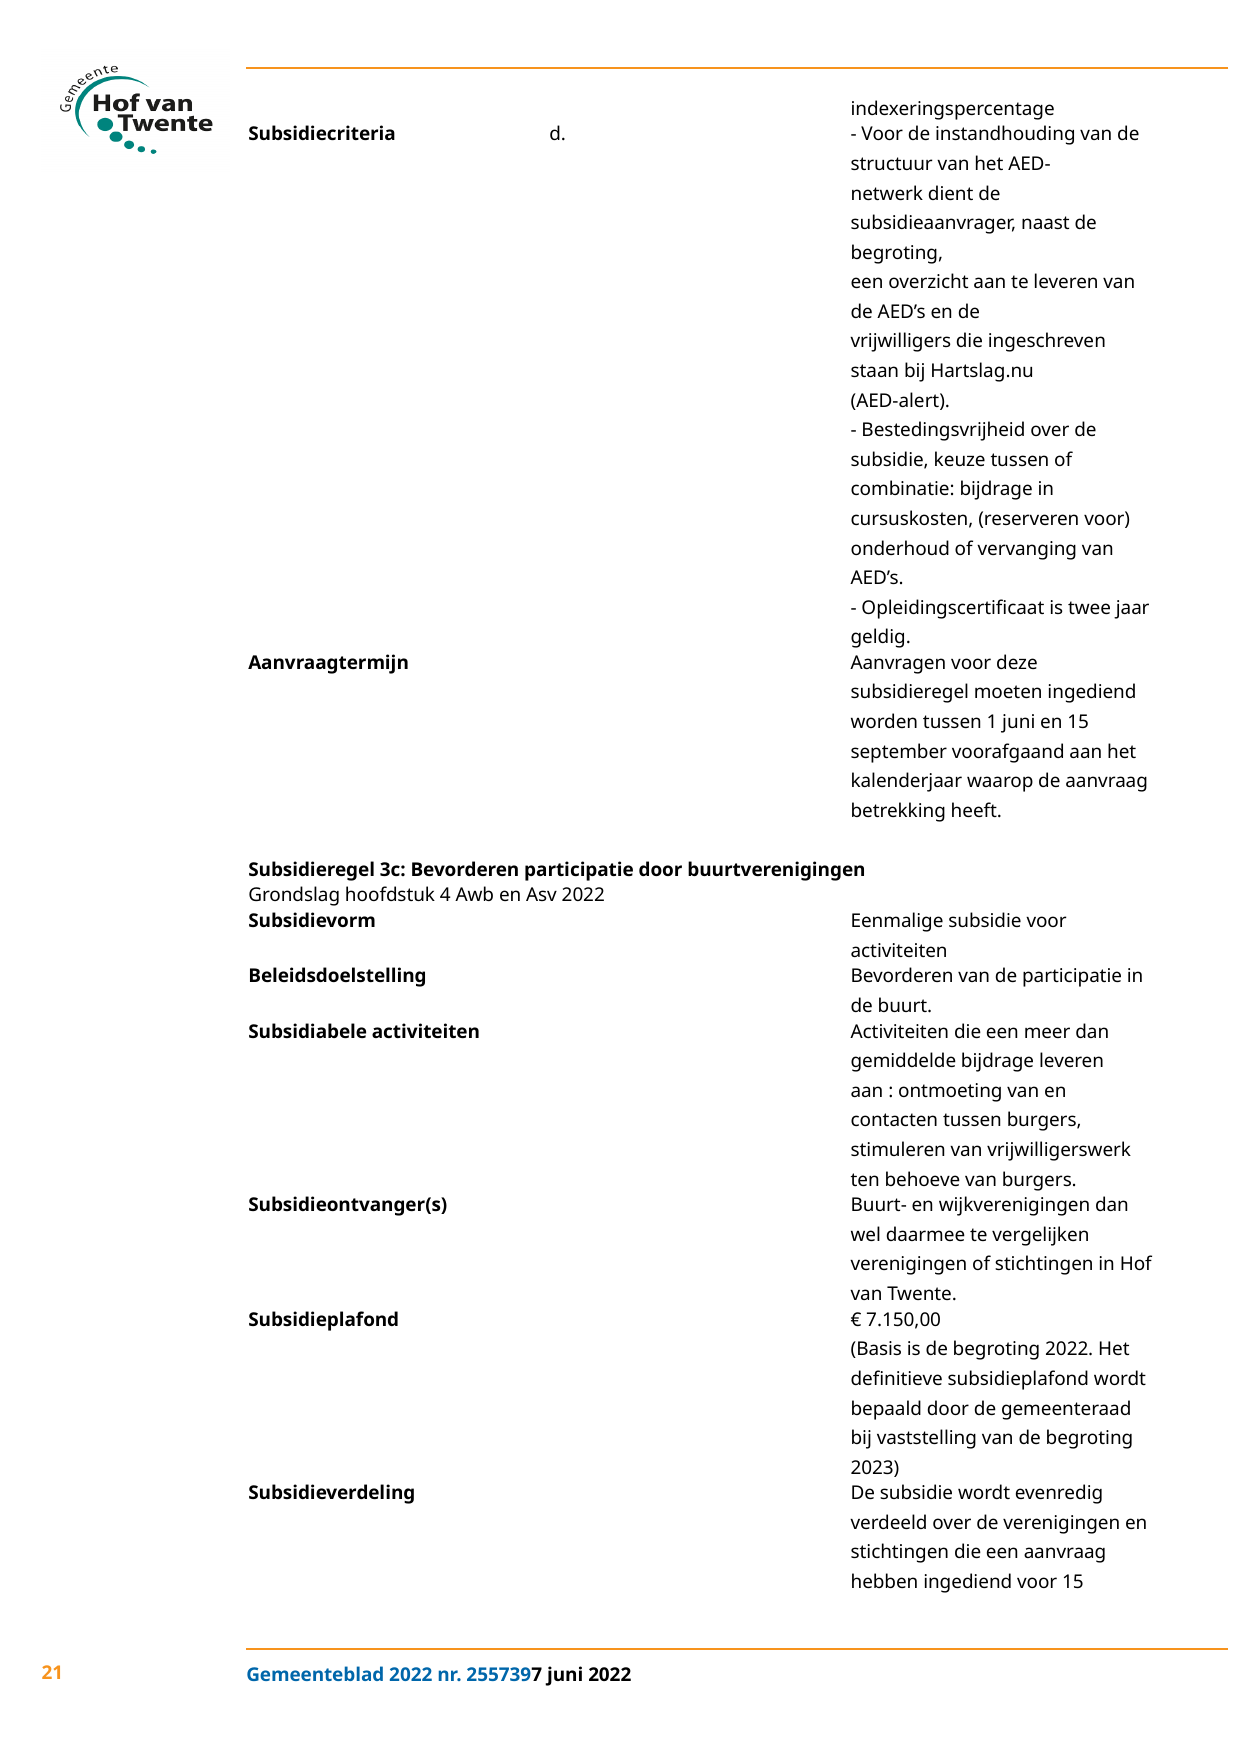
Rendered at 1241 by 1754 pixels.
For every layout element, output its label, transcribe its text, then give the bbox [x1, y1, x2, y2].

table_cell Activiteiten die een meer dan gemiddelde bijdrage leveren aan : ontmoeting van en contacten tussen burgers, stimuleren van vrijwilligerswerk ten behoeve van burgers. [850, 1018, 1152, 1191]
table_cell indexeringspercentage [850, 95, 1152, 121]
table_cell Grondslag hoofdstuk 4 Awb en Asv 2022 [248, 881, 1152, 907]
table_header Subsidieregel 3c: Bevorderen participatie door buurtverenigingen [248, 856, 1152, 881]
table_cell Subsidiabele activiteiten [248, 1018, 549, 1191]
table_cell Subsidievorm [248, 907, 549, 962]
table_cell [549, 95, 850, 121]
table_cell De subsidie wordt evenredig verdeeld over de verenigingen en stichtingen die een aanvraag hebben ingediend voor 15 [850, 1480, 1152, 1594]
table_cell Aanvraagtermijn [248, 649, 549, 823]
table_cell Subsidieontvanger(s) [248, 1191, 549, 1306]
table_cell Subsidiecriteria [248, 121, 549, 649]
table_cell [549, 1306, 850, 1479]
table_cell Beleidsdoelstelling [248, 963, 549, 1018]
table_cell [549, 1480, 850, 1594]
table_cell Bevorderen van de participatie in de buurt. [850, 963, 1152, 1018]
table_cell Aanvragen voor deze subsidieregel moeten ingediend worden tussen 1 juni en 15 september voorafgaand aan het kalenderjaar waarop de aanvraag betrekking heeft. [850, 649, 1152, 823]
table_cell € 7.150,00 (Basis is de begroting 2022. Het definitieve subsidieplafond wordt bepaald door de gemeenteraad bij vaststelling van de begroting 2023) [850, 1306, 1152, 1479]
table_cell [549, 649, 850, 823]
table_cell [549, 907, 850, 962]
table_cell [549, 1191, 850, 1306]
table_cell [549, 963, 850, 1018]
picture [41, 47, 231, 172]
table_cell [549, 1018, 850, 1191]
table_cell d. [549, 121, 850, 649]
table_cell Subsidieplafond [248, 1306, 549, 1479]
table_cell - Voor de instandhouding van de structuur van het AED- netwerk dient de subsidieaanvrager, naast de begroting, een overzicht aan te leveren van de AED’s en de vrijwilligers die ingeschreven staan bij Hartslag.nu (AED-alert). - Bestedingsvrijheid over de subsidie, keuze tussen of combinatie: bijdrage in cursuskosten, (reserveren voor) onderhoud of vervanging van AED’s. - Opleidingscertificaat is twee jaar geldig. [850, 121, 1152, 649]
table_cell [248, 95, 549, 121]
table_cell Subsidieverdeling [248, 1480, 549, 1594]
table_cell Eenmalige subsidie voor activiteiten [850, 907, 1152, 962]
table_cell Buurt- en wijkverenigingen dan wel daarmee te vergelijken verenigingen of stichtingen in Hof van Twente. [850, 1191, 1152, 1306]
